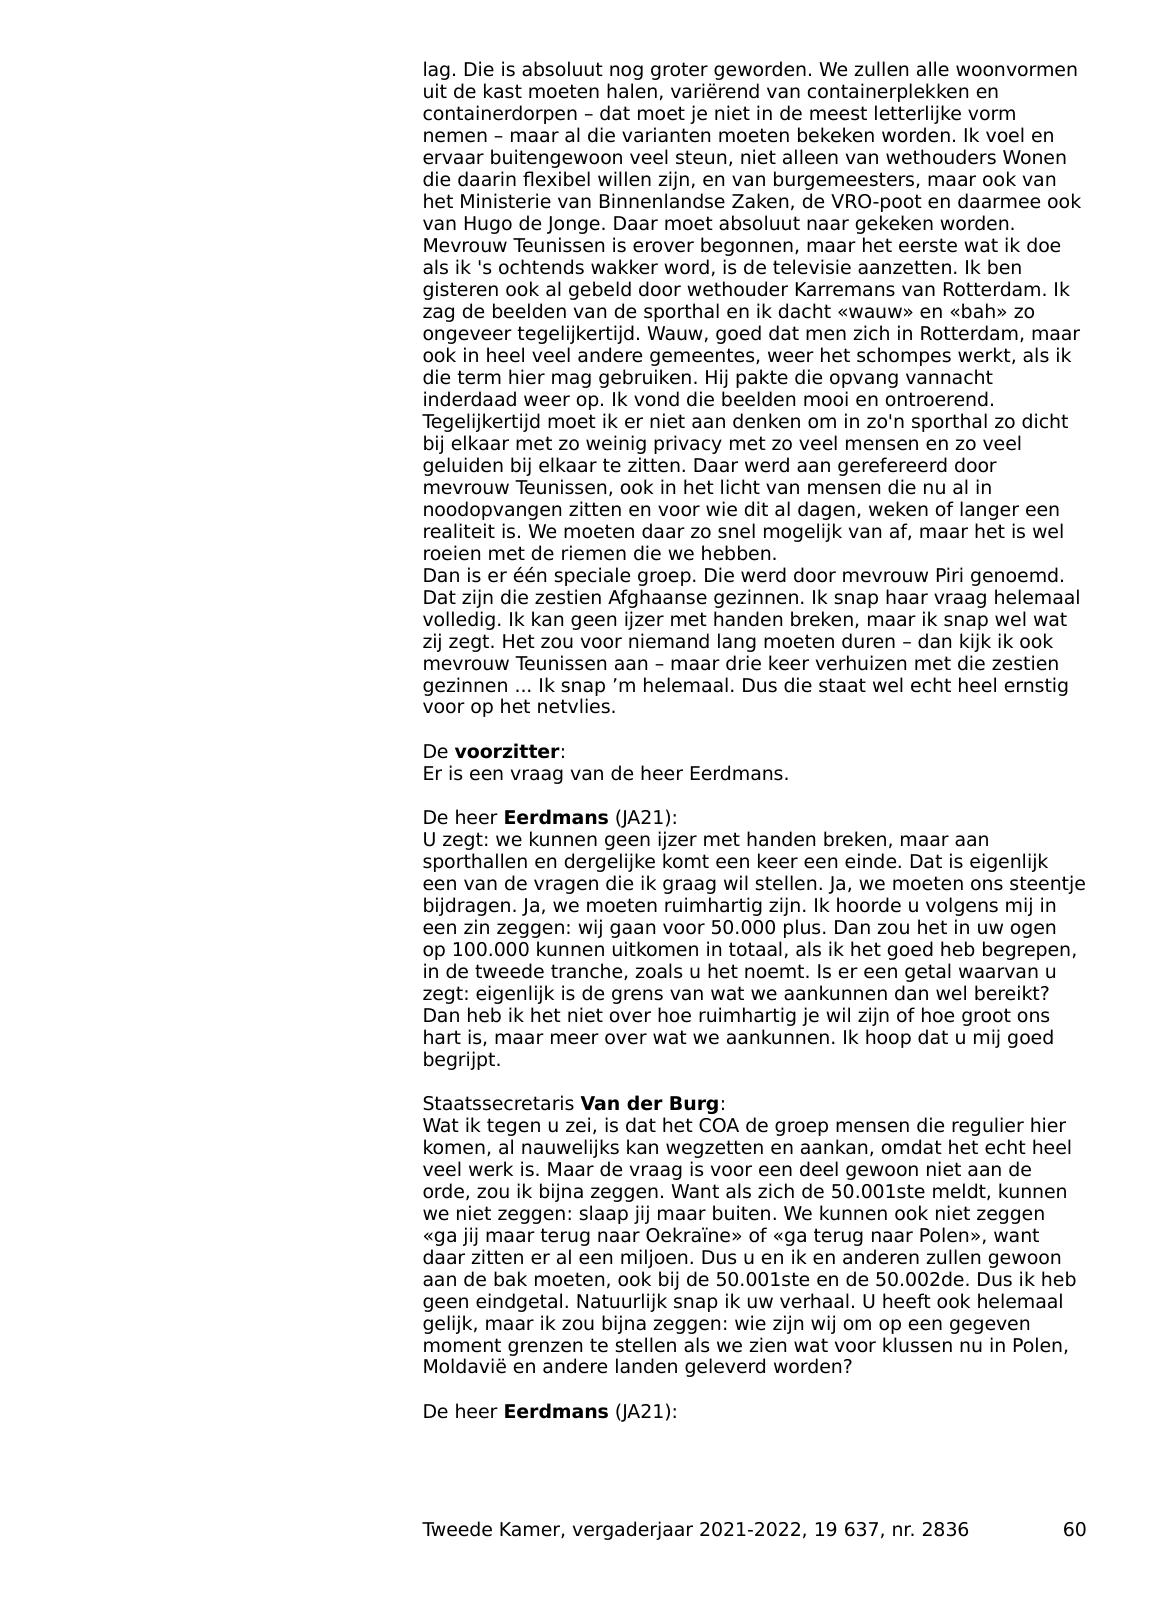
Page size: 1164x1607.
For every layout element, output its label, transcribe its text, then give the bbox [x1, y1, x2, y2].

text Staatssecretaris Van der Burg: [422, 1093, 1087, 1115]
text Er is een vraag van de heer Eerdmans. [422, 763, 1087, 784]
text U zegt: we kunnen geen ijzer met handen breken, maar aan sporthallen en dergelijke komt een keer een einde. Dat is eigenlijk een van de vragen die ik graag wil stellen. Ja, we moeten ons steentje bijdragen. Ja, we moeten ruimhartig zijn. Ik hoorde u volgens mij in een zin zeggen: wij gaan voor 50.000 plus. Dan zou het in uw ogen op 100.000 kunnen uitkomen in totaal, als ik het goed heb begrepen, in de tweede tranche, zoals u het noemt. Is er een getal waarvan u zegt: eigenlijk is de grens van wat we aankunnen dan wel bereikt? Dan heb ik het niet over hoe ruimhartig je wil zijn of hoe groot ons hart is, maar meer over wat we aankunnen. Ik hoop dat u mij goed begrijpt. [422, 829, 1087, 1071]
text De heer Eerdmans (JA21): [422, 1401, 1087, 1423]
text Mevrouw Teunissen is erover begonnen, maar het eerste wat ik doe als ik 's ochtends wakker word, is de televisie aanzetten. Ik ben gisteren ook al gebeld door wethouder Karremans van Rotterdam. Ik zag de beelden van de sporthal en ik dacht «wauw» en «bah» zo ongeveer tegelijkertijd. Wauw, goed dat men zich in Rotterdam, maar ook in heel veel andere gemeentes, weer het schompes werkt, als ik die term hier mag gebruiken. Hij pakte die opvang vannacht inderdaad weer op. Ik vond die beelden mooi en ontroerend. Tegelijkertijd moet ik er niet aan denken om in zo'n sporthal zo dicht bij elkaar met zo weinig privacy met zo veel mensen en zo veel geluiden bij elkaar te zitten. Daar werd aan gerefereerd door mevrouw Teunissen, ook in het licht van mensen die nu al in noodopvangen zitten en voor wie dit al dagen, weken of langer een realiteit is. We moeten daar zo snel mogelijk van af, maar het is wel roeien met de riemen die we hebben. [422, 235, 1087, 564]
text Dan is er één speciale groep. Die werd door mevrouw Piri genoemd. Dat zijn die zestien Afghaanse gezinnen. Ik snap haar vraag helemaal volledig. Ik kan geen ijzer met handen breken, maar ik snap wel wat zij zegt. Het zou voor niemand lang moeten duren – dan kijk ik ook mevrouw Teunissen aan – maar drie keer verhuizen met die zestien gezinnen ... Ik snap ’m helemaal. Dus die staat wel echt heel ernstig voor op het netvlies. [422, 564, 1087, 718]
text lag. Die is absoluut nog groter geworden. We zullen alle woonvormen uit de kast moeten halen, variërend van containerplekken en containerdorpen – dat moet je niet in de meest letterlijke vorm nemen – maar al die varianten moeten bekeken worden. Ik voel en ervaar buitengewoon veel steun, niet alleen van wethouders Wonen die daarin flexibel willen zijn, en van burgemeesters, maar ook van het Ministerie van Binnenlandse Zaken, de VRO-poot en daarmee ook van Hugo de Jonge. Daar moet absoluut naar gekeken worden. [422, 59, 1087, 235]
text Wat ik tegen u zei, is dat het COA de groep mensen die regulier hier komen, al nauwelijks kan wegzetten en aankan, omdat het echt heel veel werk is. Maar de vraag is voor een deel gewoon niet aan de orde, zou ik bijna zeggen. Want als zich de 50.001ste meldt, kunnen we niet zeggen: slaap jij maar buiten. We kunnen ook niet zeggen «ga jij maar terug naar Oekraïne» of «ga terug naar Polen», want daar zitten er al een miljoen. Dus u en ik en anderen zullen gewoon aan de bak moeten, ook bij de 50.001ste en de 50.002de. Dus ik heb geen eindgetal. Natuurlijk snap ik uw verhaal. U heeft ook helemaal gelijk, maar ik zou bijna zeggen: wie zijn wij om op een gegeven moment grenzen te stellen als we zien wat voor klussen nu in Polen, Moldavië en andere landen geleverd worden? [422, 1115, 1087, 1378]
text De voorzitter: [422, 741, 1087, 763]
text De heer Eerdmans (JA21): [422, 807, 1087, 829]
